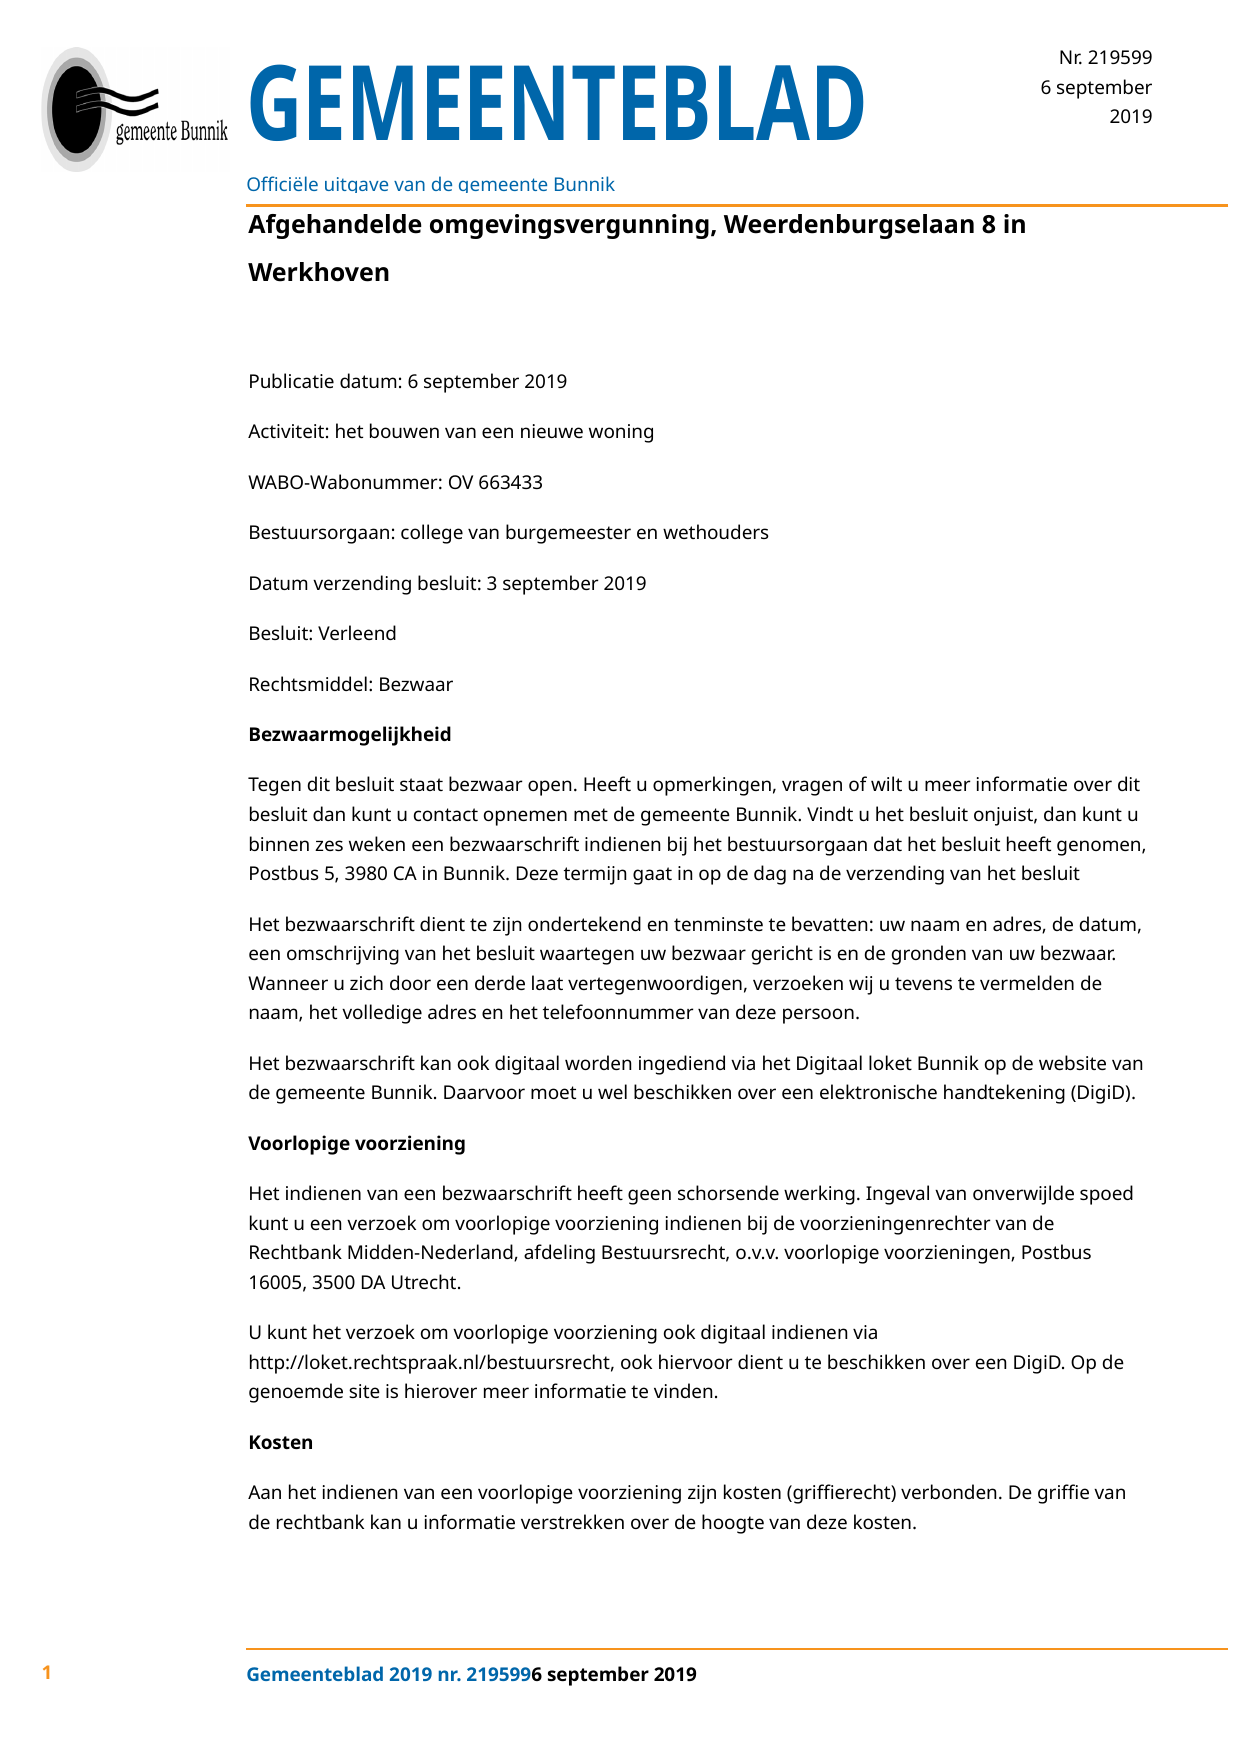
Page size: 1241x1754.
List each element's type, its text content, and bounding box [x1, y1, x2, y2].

text Tegen dit besluit staat bezwaar open. Heeft u opmerkingen, vragen of wilt u meer informatie over dit besluit dan kunt u contact opnemen met de gemeente Bunnik. Vindt u het besluit onjuist, dan kunt u binnen zes weken een bezwaarschrift indienen bij het bestuursorgaan dat het besluit heeft genomen, Postbus 5, 3980 CA in Bunnik. Deze termijn gaat in op de dag na de verzending van het besluit [248, 772, 1152, 886]
text Besluit: Verleend [248, 620, 1152, 646]
text U kunt het verzoek om voorlopige voorziening ook digitaal indienen via http://loket.rechtspraak.nl/bestuursrecht, ook hiervoor dient u te beschikken over een DigiD. Op de genoemde site is hierover meer informatie te vinden. [248, 1319, 1152, 1404]
text Publicatie datum: 6 september 2019 [248, 368, 1152, 394]
picture [41, 47, 231, 172]
text Afgehandelde omgevingsvergunning, Weerdenburgselaan 8 in Werkhoven [248, 207, 1152, 288]
text Aan het indienen van een voorlopige voorziening zijn kosten (griffierecht) verbonden. De griffie van de rechtbank kan u informatie verstrekken over de hoogte van deze kosten. [248, 1479, 1152, 1535]
text WABO-Wabonummer: OV 663433 [248, 469, 1152, 495]
text Het indienen van een bezwaarschrift heeft geen schorsende werking. Ingeval van onverwijlde spoed kunt u een verzoek om voorlopige voorziening indienen bij de voorzieningenrechter van de Rechtbank Midden-Nederland, afdeling Bestuursrecht, o.v.v. voorlopige voorzieningen, Postbus 16005, 3500 DA Utrecht. [248, 1180, 1152, 1295]
text Het bezwaarschrift dient te zijn ondertekend en tenminste te bevatten: uw naam en adres, de datum, een omschrijving van het besluit waartegen uw bezwaar gericht is en de gronden van uw bezwaar. Wanneer u zich door een derde laat vertegenwoordigen, verzoeken wij u tevens te vermelden de naam, het volledige adres en het telefoonnummer van deze persoon. [248, 911, 1152, 1025]
text Het bezwaarschrift kan ook digitaal worden ingediend via het Digitaal loket Bunnik op de website van de gemeente Bunnik. Daarvoor moet u wel beschikken over een elektronische handtekening (DigiD). [248, 1050, 1152, 1105]
text Bezwaarmogelijkheid [248, 721, 1152, 747]
text Voorlopige voorziening [248, 1130, 1152, 1156]
text Datum verzending besluit: 3 september 2019 [248, 570, 1152, 596]
text Kosten [248, 1429, 1152, 1455]
text Rechtsmiddel: Bezwaar [248, 671, 1152, 697]
text Activiteit: het bouwen van een nieuwe woning [248, 419, 1152, 444]
text Bestuursorgaan: college van burgemeester en wethouders [248, 519, 1152, 545]
